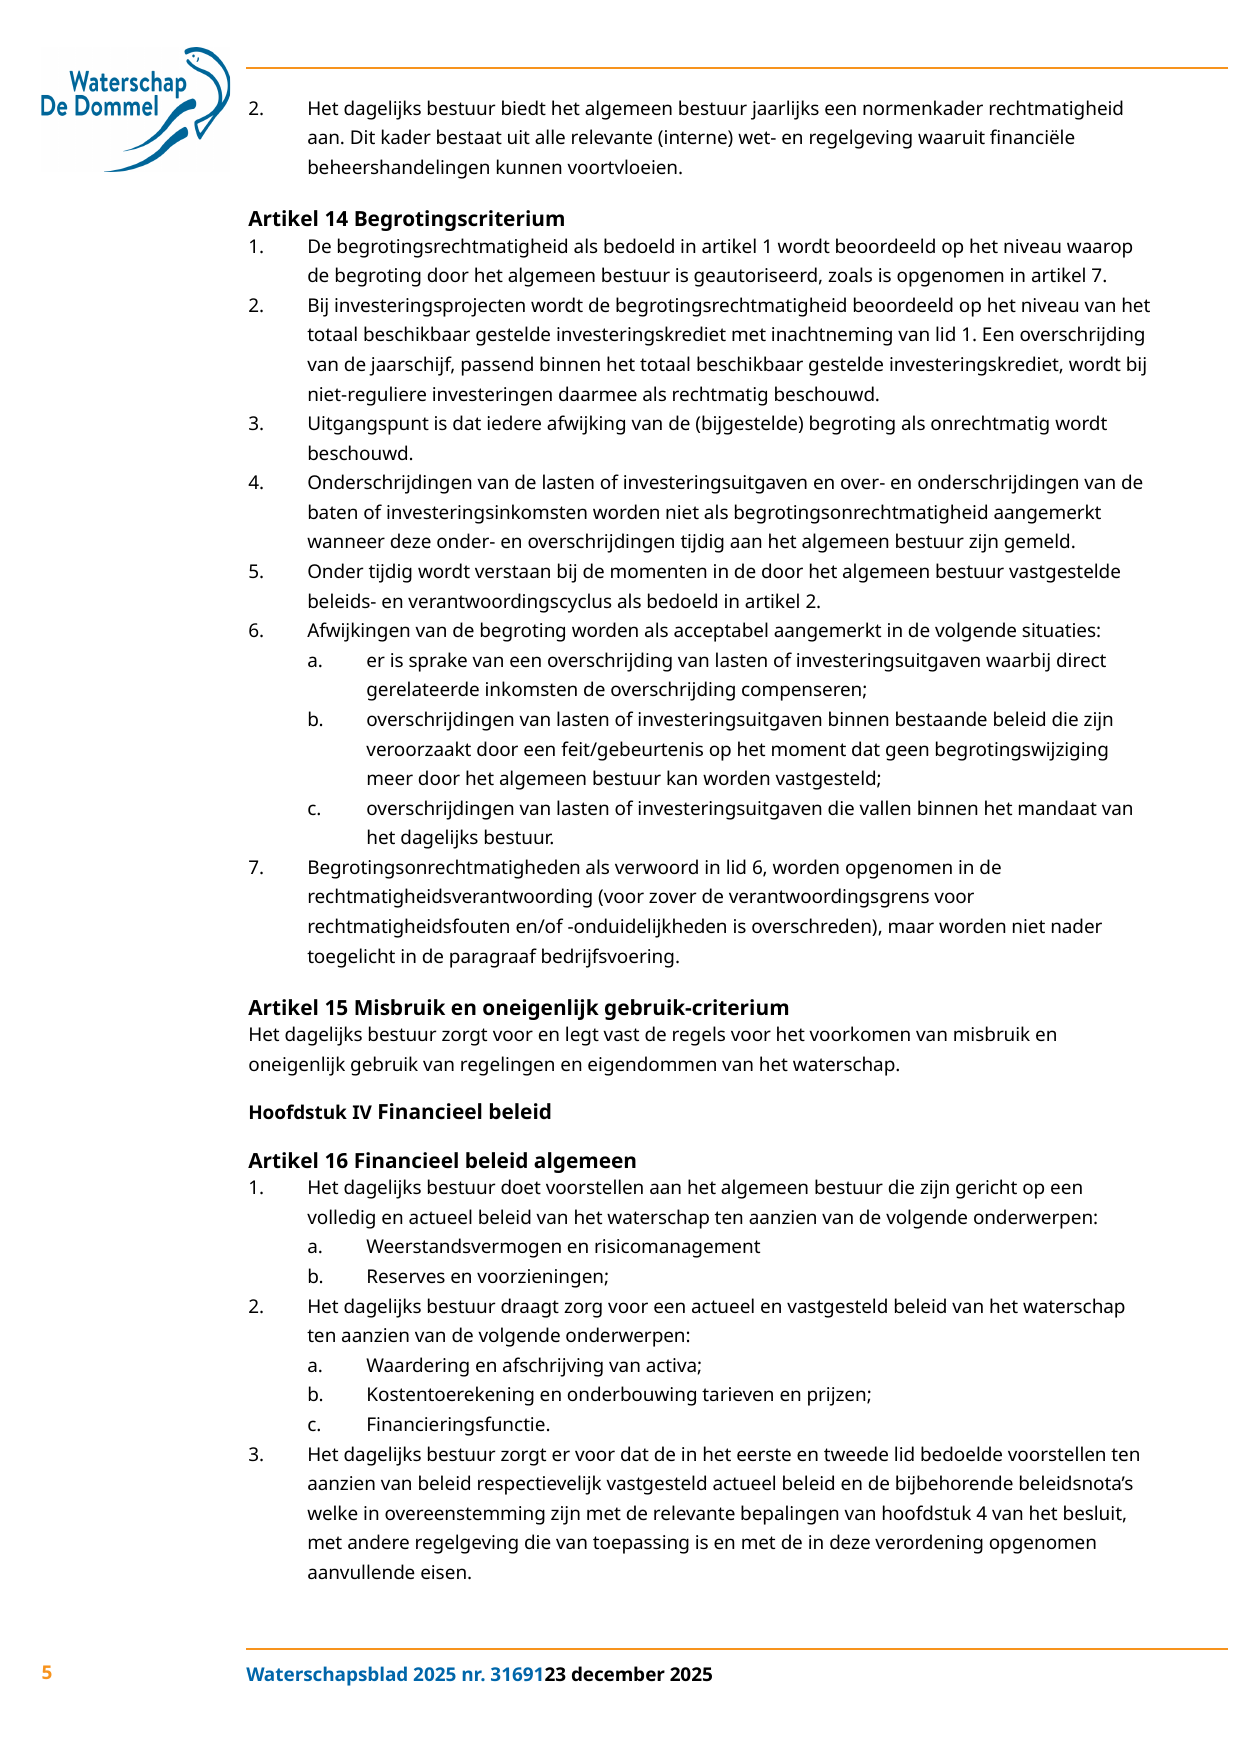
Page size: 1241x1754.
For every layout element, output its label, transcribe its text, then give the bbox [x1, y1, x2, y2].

list Weerstandsvermogen en risicomanagement [307, 1234, 1152, 1259]
list overschrijdingen van lasten of investeringsuitgaven die vallen binnen het mandaat van het dagelijks bestuur. [307, 795, 1152, 850]
list Het dagelijks bestuur doet voorstellen aan het algemeen bestuur die zijn gericht op een volledig en actueel beleid van het waterschap ten aanzien van de volgende onderwerpen: [248, 1174, 1152, 1230]
list Het dagelijks bestuur biedt het algemeen bestuur jaarlijks een normenkader rechtmatigheid aan. Dit kader bestaat uit alle relevante (interne) wet- en regelgeving waaruit financiële beheershandelingen kunnen voortvloeien. [248, 95, 1152, 180]
text Artikel 15 Misbruik en oneigenlijk gebruik-criterium [248, 993, 1152, 1022]
text Artikel 14 Begrotingscriterium [248, 204, 1152, 233]
picture [198, 118, 210, 131]
list Waardering en afschrijving van activa; [307, 1352, 1152, 1378]
text Hoofdstuk IV Financieel beleid [248, 1097, 1152, 1125]
picture [45, 99, 51, 111]
picture [204, 47, 231, 76]
list Bij investeringsprojecten wordt de begrotingsrechtmatigheid beoordeeld op het niveau van het totaal beschikbaar gestelde investeringskrediet met inachtneming van lid 1. Een overschrijding van de jaarschijf, passend binnen het totaal beschikbaar gestelde investeringskrediet, wordt bij niet-reguliere investeringen daarmee als rechtmatig beschouwd. [248, 292, 1152, 406]
list Onder tijdig wordt verstaan bij de momenten in de door het algemeen bestuur vastgestelde beleids- en verantwoordingscyclus als bedoeld in artikel 2. [248, 558, 1152, 613]
list Financieringsfunctie. [307, 1411, 1152, 1437]
picture [41, 47, 231, 172]
list Uitgangspunt is dat iedere afwijking van de (bijgestelde) begroting als onrechtmatig wordt beschouwd. [248, 410, 1152, 466]
list Kostentoerekening en onderbouwing tarieven en prijzen; [307, 1382, 1152, 1407]
list Reserves en voorzieningen; [307, 1263, 1152, 1289]
list De begrotingsrechtmatigheid als bedoeld in artikel 1 wordt beoordeeld op het niveau waarop de begroting door het algemeen bestuur is geautoriseerd, zoals is opgenomen in artikel 7. [248, 233, 1152, 288]
text Het dagelijks bestuur zorgt voor en legt vast de regels voor het voorkomen van misbruik en oneigenlijk gebruik van regelingen en eigendommen van het waterschap. [248, 1022, 1152, 1077]
list Het dagelijks bestuur draagt zorg voor een actueel en vastgesteld beleid van het waterschap ten aanzien van de volgende onderwerpen: [248, 1293, 1152, 1348]
list overschrijdingen van lasten of investeringsuitgaven binnen bestaande beleid die zijn veroorzaakt door een feit/gebeurtenis op het moment dat geen begrotingswijziging meer door het algemeen bestuur kan worden vastgesteld; [307, 706, 1152, 791]
list Begrotingsonrechtmatigheden als verwoord in lid 6, worden opgenomen in de rechtmatigheidsverantwoording (voor zover de verantwoordingsgrens voor rechtmatigheidsfouten en/of -onduidelijkheden is overschreden), maar worden niet nader toegelicht in de paragraaf bedrijfsvoering. [248, 854, 1152, 968]
list er is sprake van een overschrijding van lasten of investeringsuitgaven waarbij direct gerelateerde inkomsten de overschrijding compenseren; [307, 647, 1152, 702]
list Onderschrijdingen van de lasten of investeringsuitgaven en over- en onderschrijdingen van de baten of investeringsinkomsten worden niet als begrotingsonrechtmatigheid aangemerkt wanneer deze onder- en overschrijdingen tijdig aan het algemeen bestuur zijn gemeld. [248, 469, 1152, 554]
text Artikel 16 Financieel beleid algemeen [248, 1146, 1152, 1174]
list Afwijkingen van de begroting worden als acceptabel aangemerkt in de volgende situaties: [248, 617, 1152, 643]
list Het dagelijks bestuur zorgt er voor dat de in het eerste en tweede lid bedoelde voorstellen ten aanzien van beleid respectievelijk vastgesteld actueel beleid en de bijbehorende beleidsnota’s welke in overeenstemming zijn met de relevante bepalingen van hoofdstuk 4 van het besluit, met andere regelgeving die van toepassing is en met de in deze verordening opgenomen aanvullende eisen. [248, 1441, 1152, 1585]
